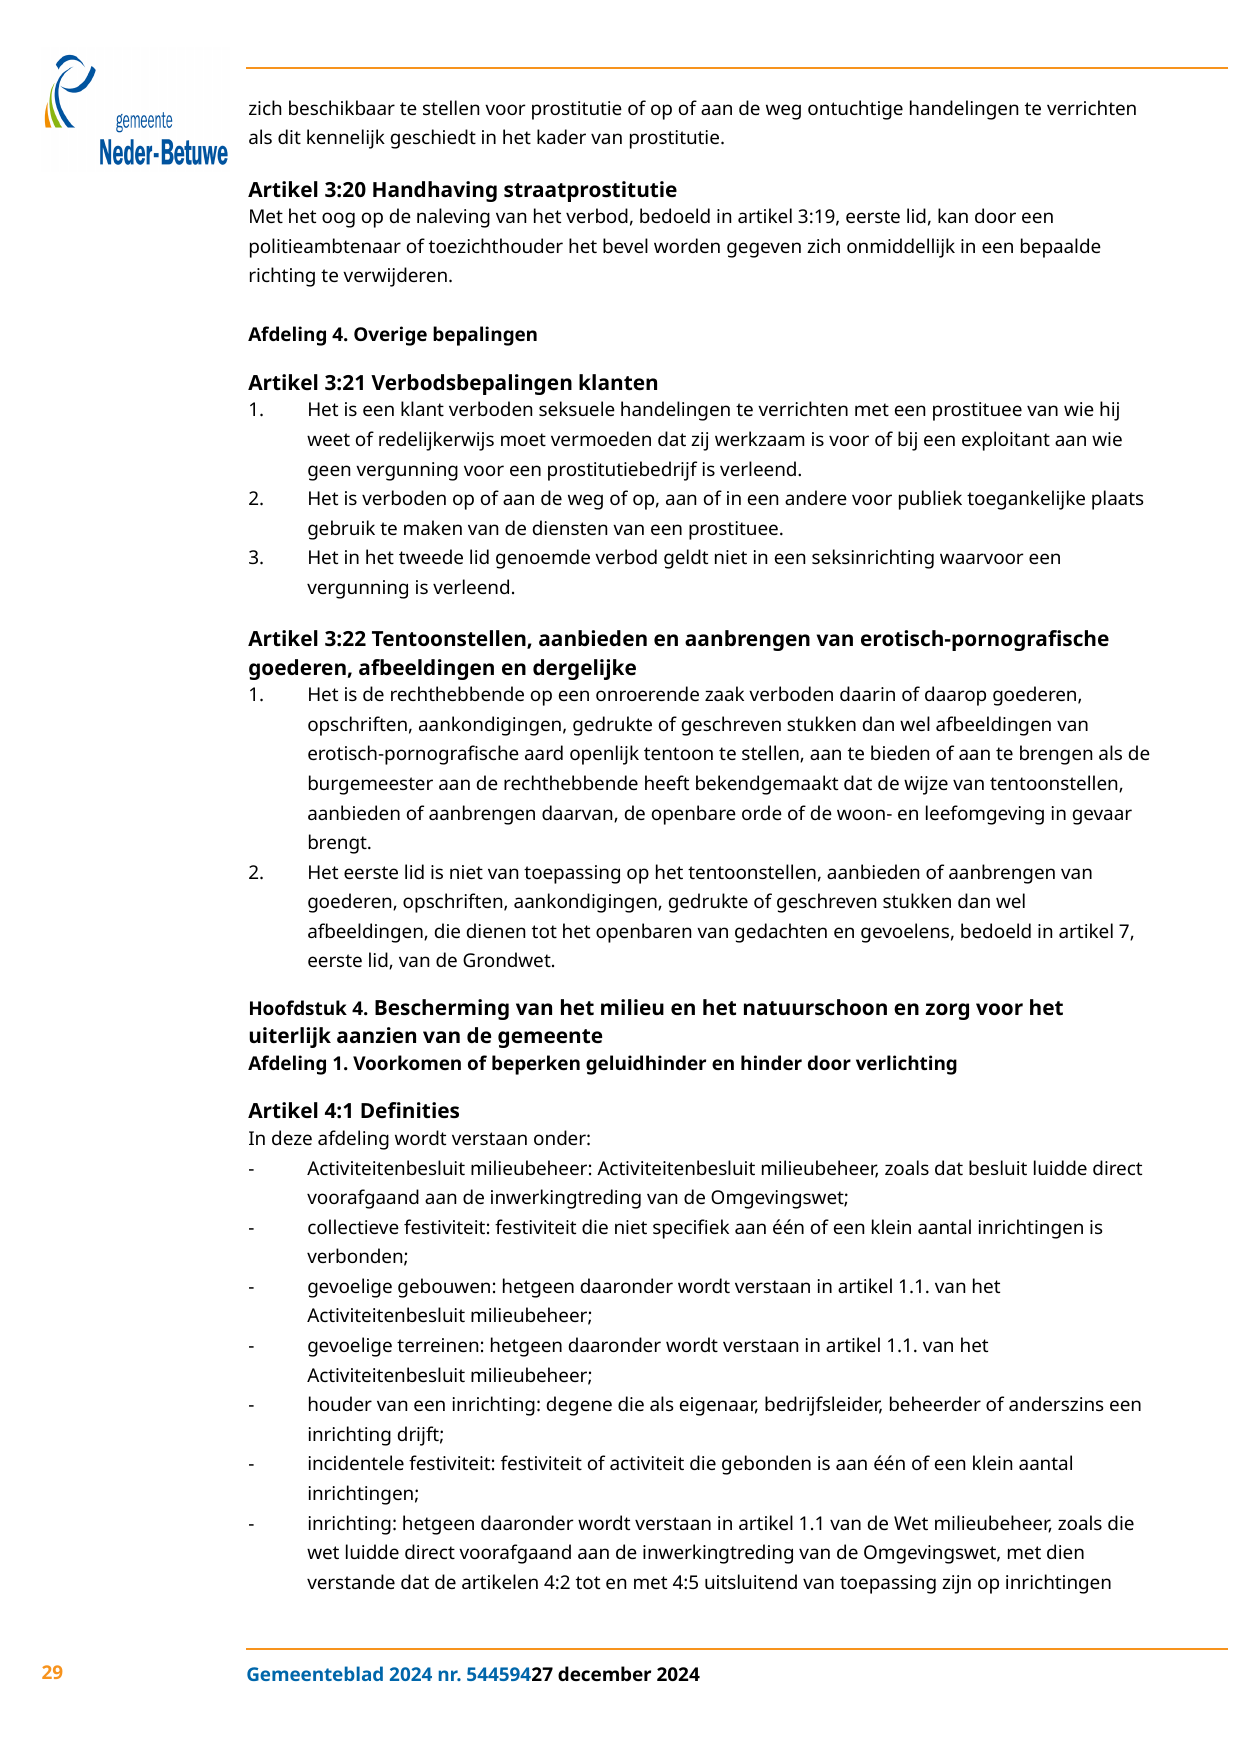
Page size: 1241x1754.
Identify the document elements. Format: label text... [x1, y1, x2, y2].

list Het eerste lid is niet van toepassing op het tentoonstellen, aanbieden of aanbrengen van goederen, opschriften, aankondigingen, gedrukte of geschreven stukken dan wel afbeeldingen, die dienen tot het openbaren van gedachten en gevoelens, bedoeld in artikel 7, eerste lid, van de Grondwet. [248, 859, 1152, 973]
text Afdeling 4. Overige bepalingen [248, 322, 1152, 347]
text Artikel 3:20 Handhaving straatprostitutie [248, 175, 1152, 203]
list Activiteitenbesluit milieubeheer: Activiteitenbesluit milieubeheer, zoals dat besluit luidde direct voorafgaand aan de inwerkingtreding van de Omgevingswet; [248, 1155, 1152, 1210]
list Het in het tweede lid genoemde verbod geldt niet in een seksinrichting waarvoor een vergunning is verleend. [248, 544, 1152, 600]
picture [41, 47, 231, 172]
list houder van een inrichting: degene die als eigenaar, bedrijfsleider, beheerder of anderszins een inrichting drijft; [248, 1391, 1152, 1447]
list inrichting: hetgeen daaronder wordt verstaan in artikel 1.1 van de Wet milieubeheer, zoals die wet luidde direct voorafgaand aan de inwerkingtreding van de Omgevingswet, met dien verstande dat de artikelen 4:2 tot en met 4:5 uitsluitend van toepassing zijn op inrichtingen [248, 1510, 1152, 1594]
text Artikel 3:21 Verbodsbepalingen klanten [248, 368, 1152, 397]
list incidentele festiviteit: festiviteit of activiteit die gebonden is aan één of een klein aantal inrichtingen; [248, 1451, 1152, 1506]
text zich beschikbaar te stellen voor prostitutie of op of aan de weg ontuchtige handelingen te verrichten als dit kennelijk geschiedt in het kader van prostitutie. [248, 95, 1152, 150]
list collectieve festiviteit: festiviteit die niet specifiek aan één of een klein aantal inrichtingen is verbonden; [248, 1214, 1152, 1269]
text Hoofdstuk 4. Bescherming van het milieu en het natuurschoon en zorg voor het uiterlijk aanzien van de gemeente [248, 993, 1152, 1050]
text Afdeling 1. Voorkomen of beperken geluidhinder en hinder door verlichting [248, 1050, 1152, 1076]
list Het is verboden op of aan de weg of op, aan of in een andere voor publiek toegankelijke plaats gebruik te maken van de diensten van een prostituee. [248, 485, 1152, 541]
text Artikel 4:1 Definities [248, 1097, 1152, 1125]
list Het is de rechthebbende op een onroerende zaak verboden daarin of daarop goederen, opschriften, aankondigingen, gedrukte of geschreven stukken dan wel afbeeldingen van erotisch-pornografische aard openlijk tentoon te stellen, aan te bieden of aan te brengen als de burgemeester aan de rechthebbende heeft bekendgemaakt dat de wijze van tentoonstellen, aanbieden of aanbrengen daarvan, de openbare orde of de woon- en leefomgeving in gevaar brengt. [248, 681, 1152, 855]
text Met het oog op de naleving van het verbod, bedoeld in artikel 3:19, eerste lid, kan door een politieambtenaar of toezichthouder het bevel worden gegeven zich onmiddellijk in een bepaalde richting te verwijderen. [248, 203, 1152, 288]
list Het is een klant verboden seksuele handelingen te verrichten met een prostituee van wie hij weet of redelijkerwijs moet vermoeden dat zij werkzaam is voor of bij een exploitant aan wie geen vergunning voor een prostitutiebedrijf is verleend. [248, 397, 1152, 481]
text In deze afdeling wordt verstaan onder: [248, 1125, 1152, 1151]
text Artikel 3:22 Tentoonstellen, aanbieden en aanbrengen van erotisch-pornografische goederen, afbeeldingen en dergelijke [248, 624, 1152, 681]
list gevoelige gebouwen: hetgeen daaronder wordt verstaan in artikel 1.1. van het Activiteitenbesluit milieubeheer; [248, 1273, 1152, 1328]
list gevoelige terreinen: hetgeen daaronder wordt verstaan in artikel 1.1. van het Activiteitenbesluit milieubeheer; [248, 1332, 1152, 1387]
